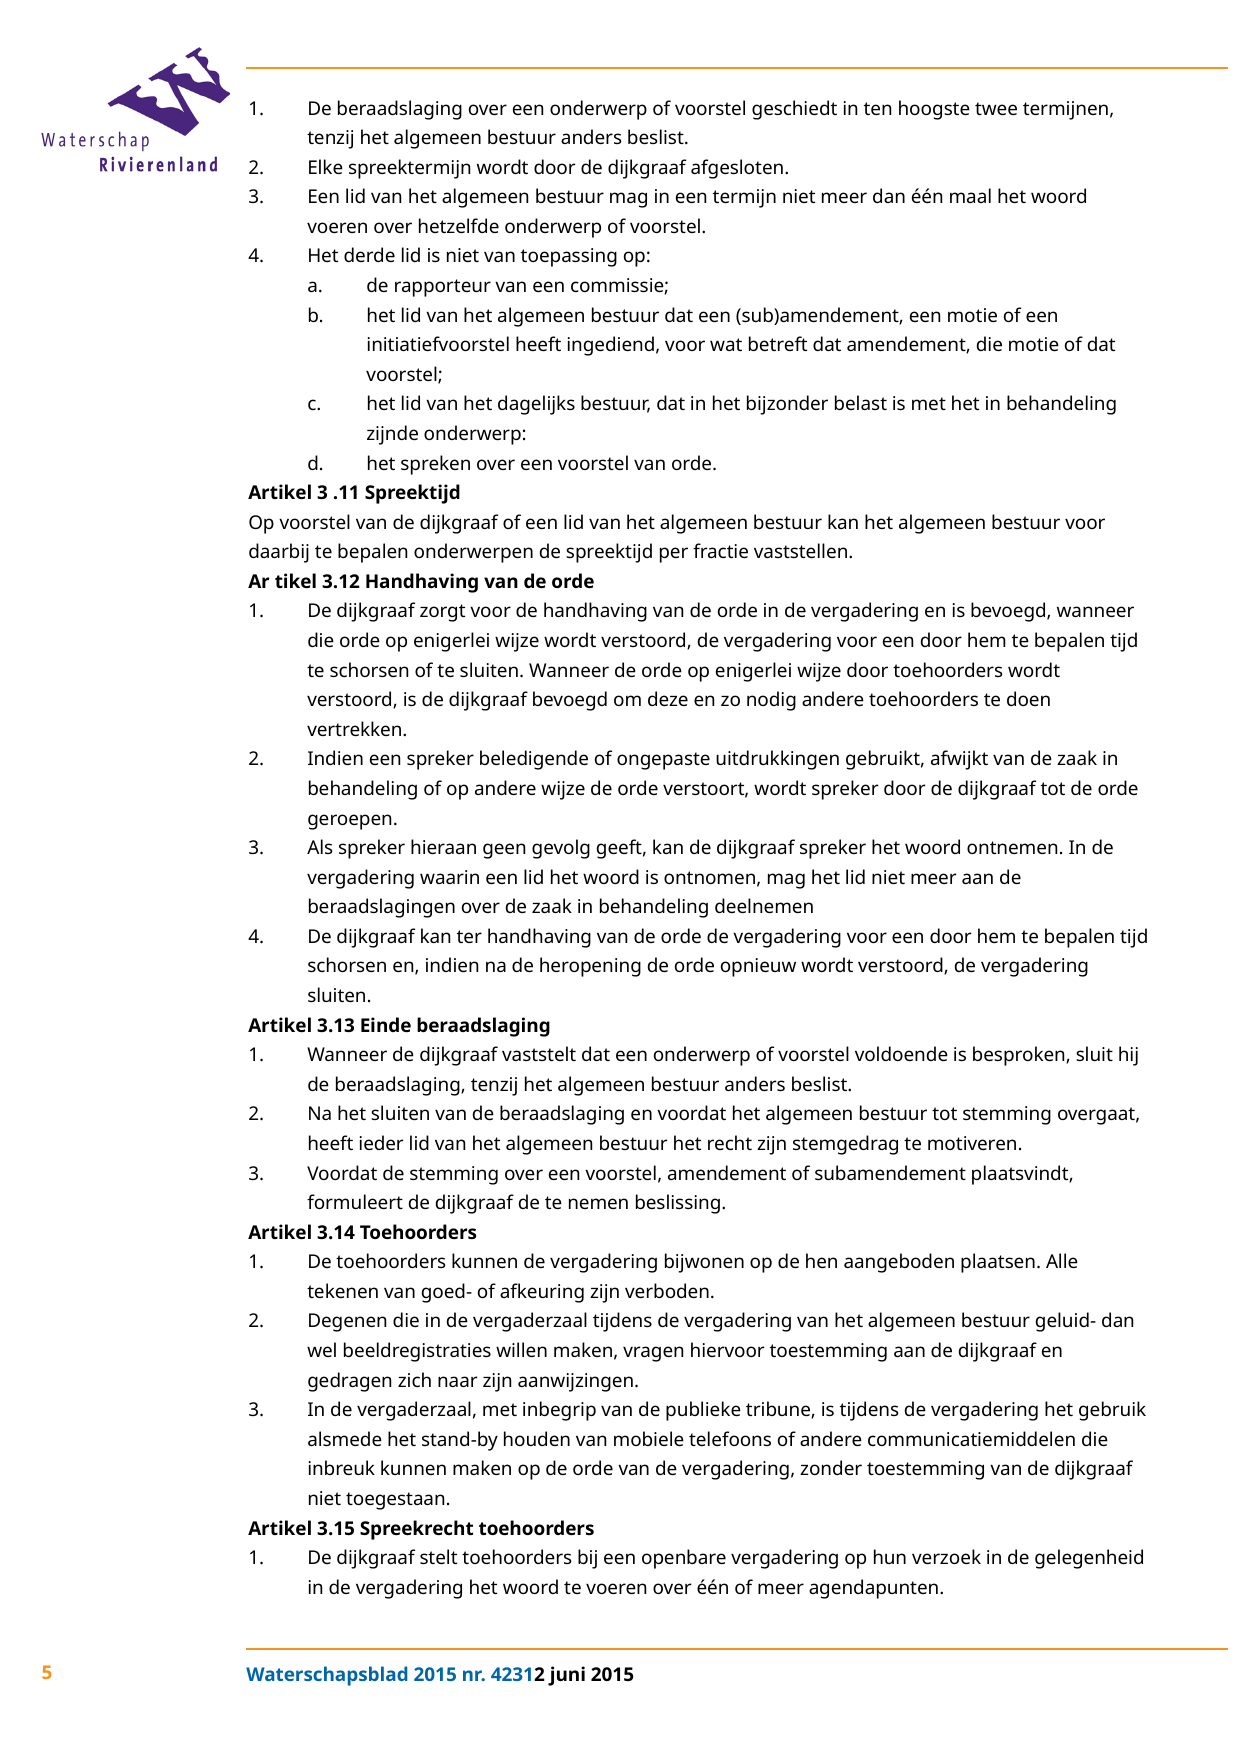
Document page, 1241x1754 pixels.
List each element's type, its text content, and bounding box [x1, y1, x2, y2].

text Artikel 3.13 Einde beraadslaging [248, 1012, 1152, 1038]
list In de vergaderzaal, met inbegrip van de publieke tribune, is tijdens de vergadering het gebruik alsmede het stand-by houden van mobiele telefoons of andere communicatiemiddelen die inbreuk kunnen maken op de orde van de vergadering, zonder toestemming van de dijkgraaf niet toegestaan. [248, 1396, 1152, 1511]
text Artikel 3.14 Toehoorders [248, 1219, 1152, 1245]
text Artikel 3.15 Spreekrecht toehoorders [248, 1515, 1152, 1541]
list Het derde lid is niet van toepassing op: [248, 243, 1152, 268]
list Een lid van het algemeen bestuur mag in een termijn niet meer dan één maal het woord voeren over hetzelfde onderwerp of voorstel. [248, 183, 1152, 239]
list De dijkgraaf stelt toehoorders bij een openbare vergadering op hun verzoek in de gelegenheid in de vergadering het woord te voeren over één of meer agendapunten. [248, 1544, 1152, 1600]
list Wanneer de dijkgraaf vaststelt dat een onderwerp of voorstel voldoende is besproken, sluit hij de beraadslaging, tenzij het algemeen bestuur anders beslist. [248, 1041, 1152, 1097]
list De beraadslaging over een onderwerp of voorstel geschiedt in ten hoogste twee termijnen, tenzij het algemeen bestuur anders beslist. [248, 95, 1152, 150]
list Voordat de stemming over een voorstel, amendement of subamendement plaatsvindt, formuleert de dijkgraaf de te nemen beslissing. [248, 1160, 1152, 1215]
list Na het sluiten van de beraadslaging en voordat het algemeen bestuur tot stemming overgaat, heeft ieder lid van het algemeen bestuur het recht zijn stemgedrag te motiveren. [248, 1101, 1152, 1156]
text Op voorstel van de dijkgraaf of een lid van het algemeen bestuur kan het algemeen bestuur voor daarbij te bepalen onderwerpen de spreektijd per fractie vaststellen. [248, 509, 1152, 564]
list De toehoorders kunnen de vergadering bijwonen op de hen aangeboden plaatsen. Alle tekenen van goed- of afkeuring zijn verboden. [248, 1248, 1152, 1304]
text Artikel 3 .11 Spreektijd [248, 479, 1152, 505]
list Als spreker hieraan geen gevolg geeft, kan de dijkgraaf spreker het woord ontnemen. In de vergadering waarin een lid het woord is ontnomen, mag het lid niet meer aan de beraadslagingen over de zaak in behandeling deelnemen [248, 834, 1152, 919]
list het spreken over een voorstel van orde. [307, 450, 1152, 476]
list het lid van het algemeen bestuur dat een (sub)amendement, een motie of een initiatiefvoorstel heeft ingediend, voor wat betreft dat amendement, die motie of dat voorstel; [307, 302, 1152, 387]
list het lid van het dagelijks bestuur, dat in het bijzonder belast is met het in behandeling zijnde onderwerp: [307, 391, 1152, 446]
list Indien een spreker beledigende of ongepaste uitdrukkingen gebruikt, afwijkt van de zaak in behandeling of op andere wijze de orde verstoort, wordt spreker door de dijkgraaf tot de orde geroepen. [248, 746, 1152, 831]
list De dijkgraaf kan ter handhaving van de orde de vergadering voor een door hem te bepalen tijd schorsen en, indien na de heropening de orde opnieuw wordt verstoord, de vergadering sluiten. [248, 923, 1152, 1008]
list de rapporteur van een commissie; [307, 272, 1152, 298]
list De dijkgraaf zorgt voor de handhaving van de orde in de vergadering en is bevoegd, wanneer die orde op enigerlei wijze wordt verstoord, de vergadering voor een door hem te bepalen tijd te schorsen of te sluiten. Wanneer de orde op enigerlei wijze door toehoorders wordt verstoord, is de dijkgraaf bevoegd om deze en zo nodig andere toehoorders te doen vertrekken. [248, 598, 1152, 742]
list Degenen die in de vergaderzaal tijdens de vergadering van het algemeen bestuur geluid- dan wel beeldregistraties willen maken, vragen hiervoor toestemming aan de dijkgraaf en gedragen zich naar zijn aanwijzingen. [248, 1308, 1152, 1393]
list Elke spreektermijn wordt door de dijkgraaf afgesloten. [248, 154, 1152, 180]
text Ar tikel 3.12 Handhaving van de orde [248, 568, 1152, 594]
picture [41, 47, 231, 172]
